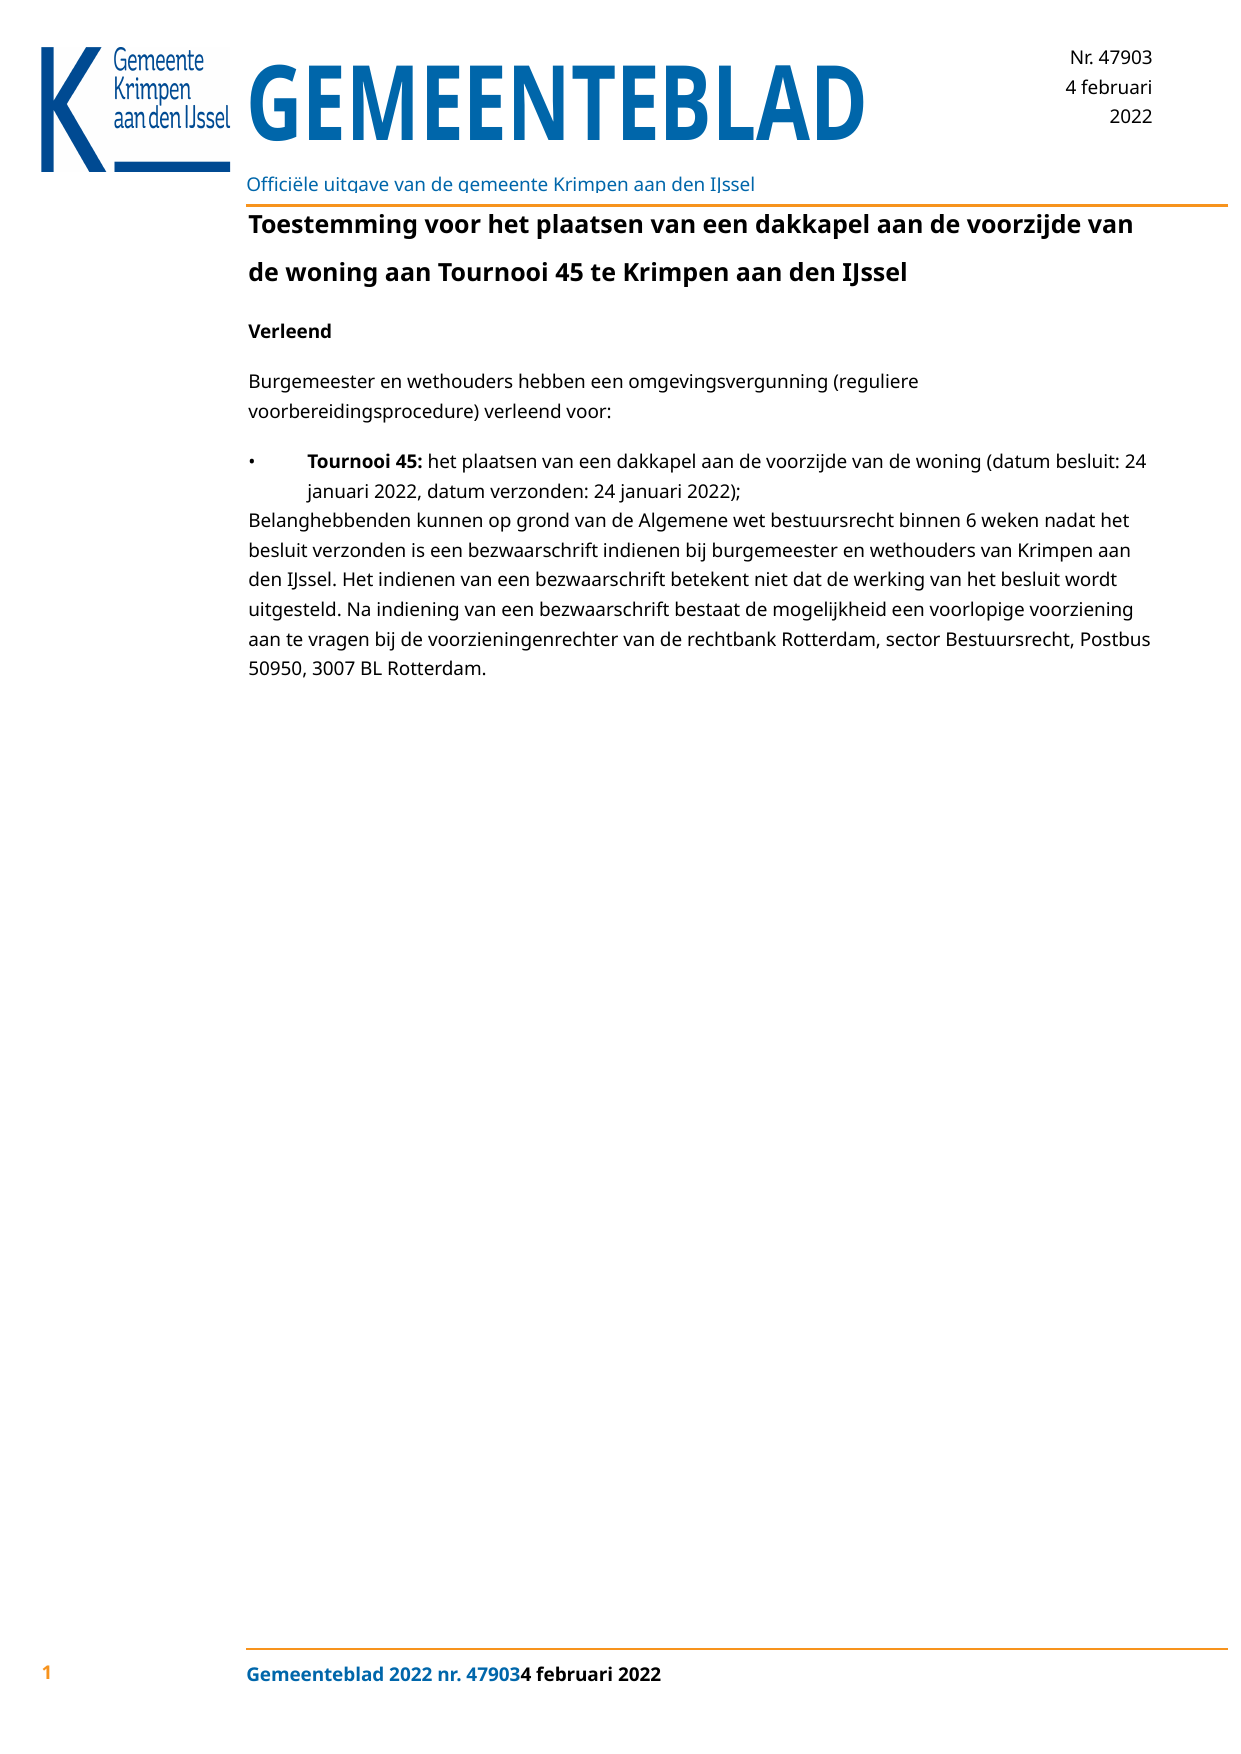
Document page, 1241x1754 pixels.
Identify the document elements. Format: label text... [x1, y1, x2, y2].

text Verleend [248, 318, 1152, 344]
picture [41, 47, 231, 172]
list Tournooi 45: het plaatsen van een dakkapel aan de voorzijde van de woning (datum besluit: 24 januari 2022, datum verzonden: 24 januari 2022); [248, 448, 1152, 504]
text Toestemming voor het plaatsen van een dakkapel aan de voorzijde van de woning aan Tournooi 45 te Krimpen aan den IJssel [248, 207, 1152, 288]
text Belanghebbenden kunnen op grond van de Algemene wet bestuursrecht binnen 6 weken nadat het besluit verzonden is een bezwaarschrift indienen bij burgemeester en wethouders van Krimpen aan den IJssel. Het indienen van een bezwaarschrift betekent niet dat de werking van het besluit wordt uitgesteld. Na indiening van een bezwaarschrift bestaat de mogelijkheid een voorlopige voorziening aan te vragen bij de voorzieningenrechter van de rechtbank Rotterdam, sector Bestuursrecht, Postbus 50950, 3007 BL Rotterdam. [248, 507, 1152, 681]
text Burgemeester en wethouders hebben een omgevingsvergunning (reguliere voorbereidingsprocedure) verleend voor: [248, 368, 1152, 424]
